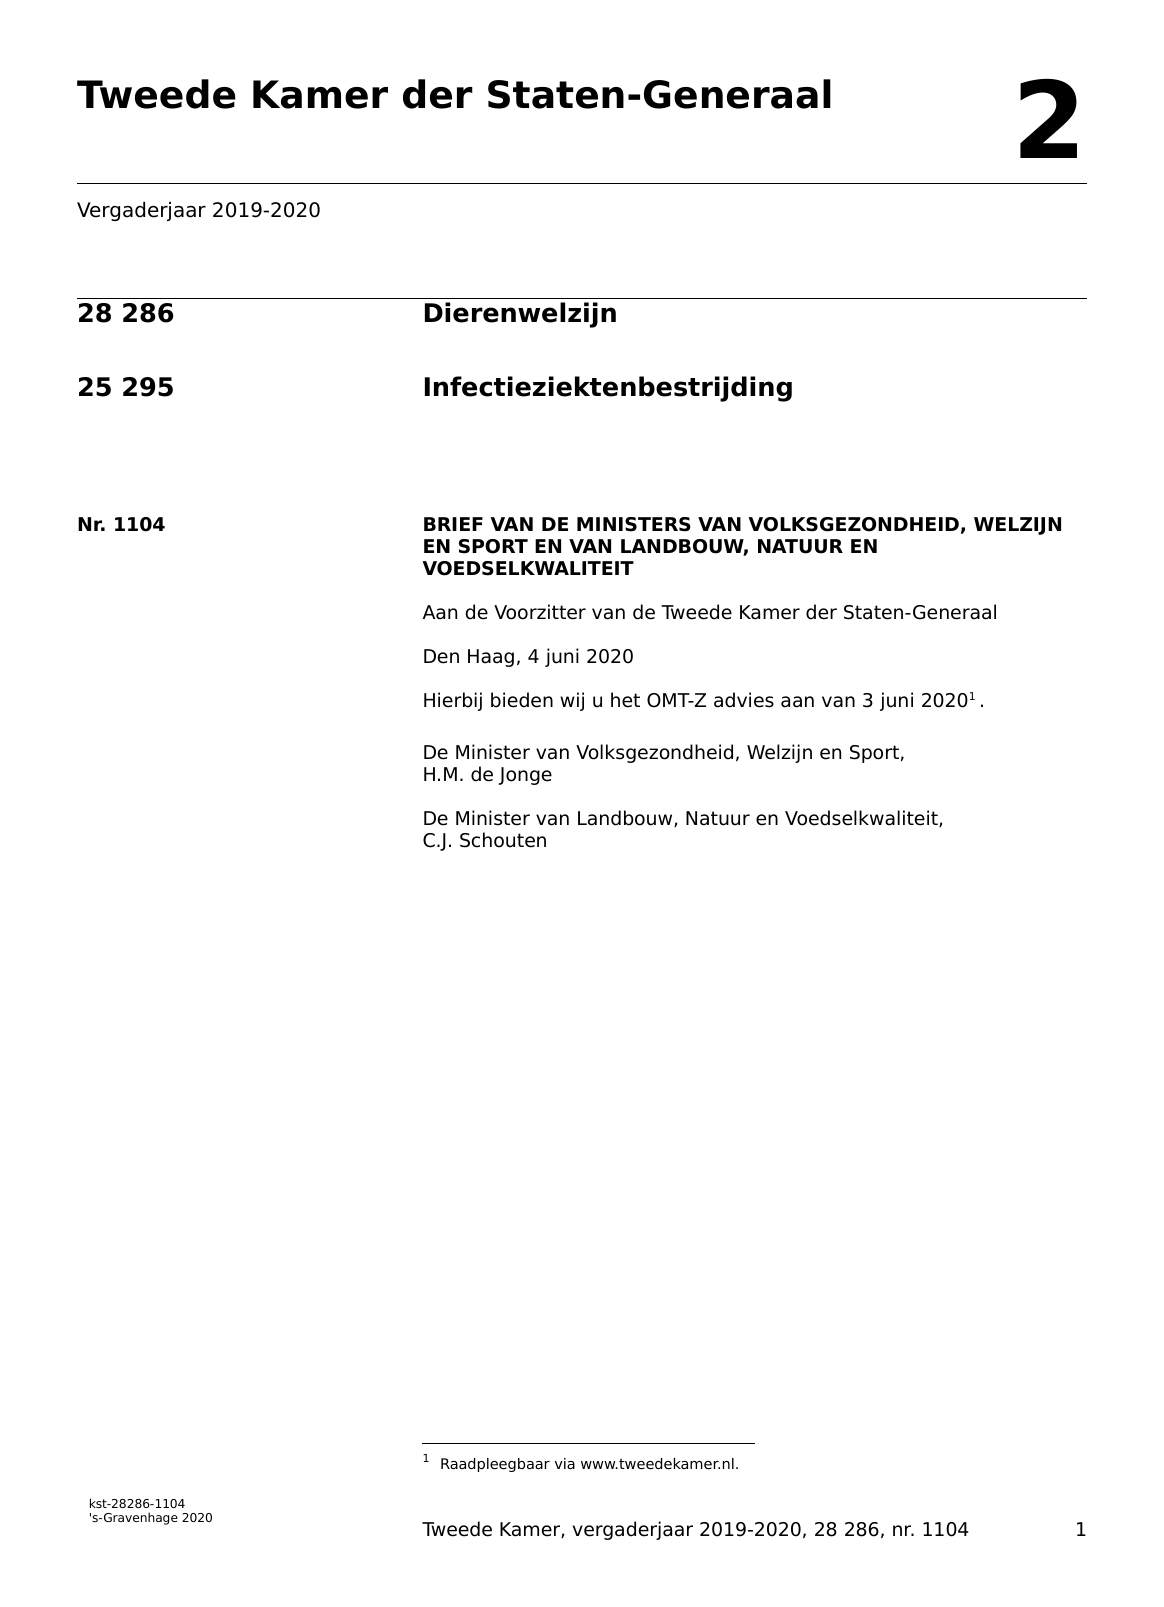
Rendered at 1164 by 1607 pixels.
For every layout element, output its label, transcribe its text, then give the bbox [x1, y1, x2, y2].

text De Minister van Landbouw, Natuur en Voedselkwaliteit, C.J. Schouten [422, 808, 1087, 852]
table_cell Vergaderjaar 2019-2020 [77, 184, 1087, 298]
text Raadpleegbaar via www.tweedekamer.nl. [422, 1452, 1087, 1474]
subtitle 28 286 Dierenwelzijn [77, 299, 1087, 329]
subtitle 25 295 Infectieziektenbestrijding [77, 373, 1087, 403]
text Aan de Voorzitter van de Tweede Kamer der Staten-Generaal [422, 602, 1087, 624]
text kst-28286-1104 [88, 1497, 323, 1511]
text 's-Gravenhage 2020 [88, 1511, 323, 1525]
table_header 2 [886, 59, 1087, 183]
table_header Tweede Kamer der Staten-Generaal [77, 59, 886, 183]
text Hierbij bieden wij u het OMT-Z advies aan van 3 juni 2020. [422, 690, 1087, 712]
text Den Haag, 4 juni 2020 [422, 646, 1087, 668]
subtitle Nr. 1104 BRIEF VAN DE MINISTERS VAN VOLKSGEZONDHEID, WELZIJN EN SPORT EN VAN LANDBOUW, NATUUR EN VOEDSELKWALITEIT [77, 514, 1087, 580]
text De Minister van Volksgezondheid, Welzijn en Sport, H.M. de Jonge [422, 742, 1087, 786]
